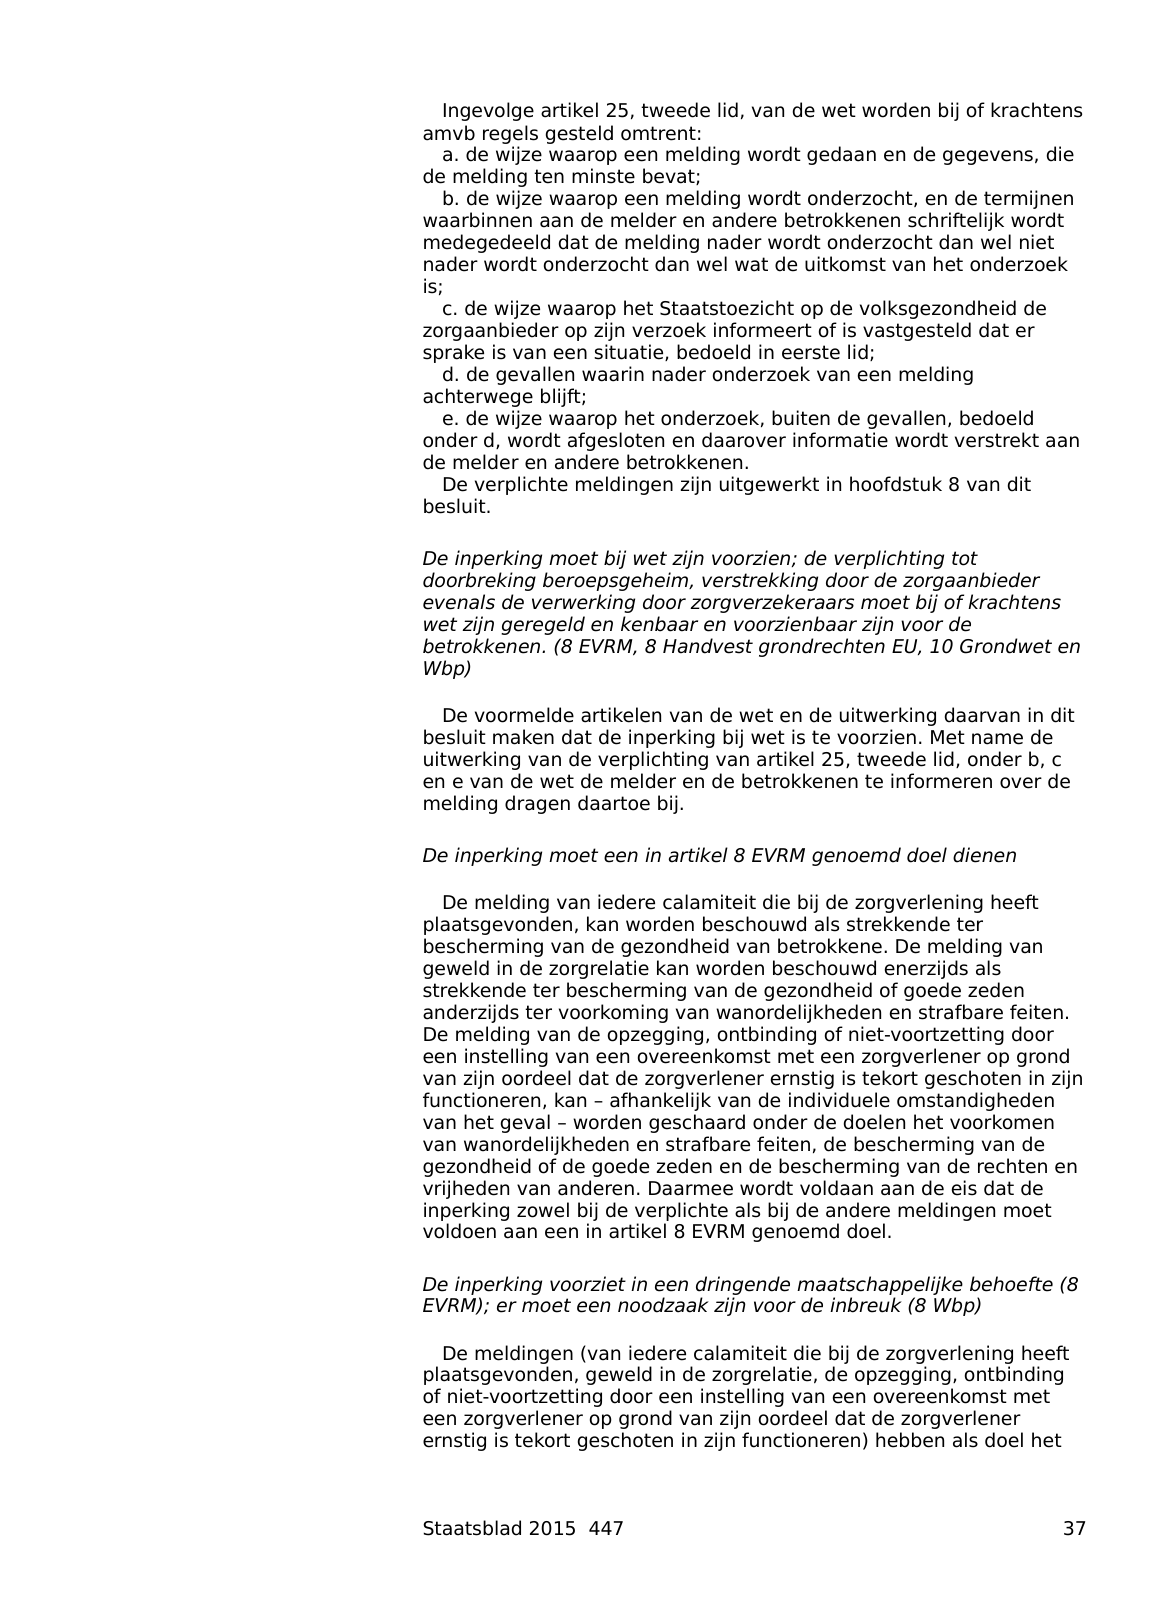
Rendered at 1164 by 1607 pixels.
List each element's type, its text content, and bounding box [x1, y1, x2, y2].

text De voormelde artikelen van de wet en de uitwerking daarvan in dit besluit maken dat de inperking bij wet is te voorzien. Met name de uitwerking van de verplichting van artikel 25, tweede lid, onder b, c en e van de wet de melder en de betrokkenen te informeren over de melding dragen daartoe bij. [422, 705, 1087, 815]
text a. de wijze waarop een melding wordt gedaan en de gegevens, die de melding ten minste bevat; [422, 144, 1087, 188]
subtitle De inperking voorziet in een dringende maatschappelijke behoefte (8 EVRM); er moet een noodzaak zijn voor de inbreuk (8 Wbp) [422, 1273, 1087, 1317]
text c. de wijze waarop het Staatstoezicht op de volksgezondheid de zorgaanbieder op zijn verzoek informeert of is vastgesteld dat er sprake is van een situatie, bedoeld in eerste lid; [422, 298, 1087, 364]
text e. de wijze waarop het onderzoek, buiten de gevallen, bedoeld onder d, wordt afgesloten en daarover informatie wordt verstrekt aan de melder en andere betrokkenen. [422, 408, 1087, 474]
subtitle De inperking moet een in artikel 8 EVRM genoemd doel dienen [422, 845, 1087, 867]
text Ingevolge artikel 25, tweede lid, van de wet worden bij of krachtens amvb regels gesteld omtrent: [422, 100, 1087, 144]
text De melding van iedere calamiteit die bij de zorgverlening heeft plaatsgevonden, kan worden beschouwd als strekkende ter bescherming van de gezondheid van betrokkene. De melding van geweld in de zorgrelatie kan worden beschouwd enerzijds als strekkende ter bescherming van de gezondheid of goede zeden anderzijds ter voorkoming van wanordelijkheden en strafbare feiten. De melding van de opzegging, ontbinding of niet-voortzetting door een instelling van een overeenkomst met een zorgverlener op grond van zijn oordeel dat de zorgverlener ernstig is tekort geschoten in zijn functioneren, kan – afhankelijk van de individuele omstandigheden van het geval – worden geschaard onder de doelen het voorkomen van wanordelijkheden en strafbare feiten, de bescherming van de gezondheid of de goede zeden en de bescherming van de rechten en vrijheden van anderen. Daarmee wordt voldaan aan de eis dat de inperking zowel bij de verplichte als bij de andere meldingen moet voldoen aan een in artikel 8 EVRM genoemd doel. [422, 892, 1087, 1243]
text d. de gevallen waarin nader onderzoek van een melding achterwege blijft; [422, 364, 1087, 408]
subtitle De inperking moet bij wet zijn voorzien; de verplichting tot doorbreking beroepsgeheim, verstrekking door de zorgaanbieder evenals de verwerking door zorgverzekeraars moet bij of krachtens wet zijn geregeld en kenbaar en voorzienbaar zijn voor de betrokkenen. (8 EVRM, 8 Handvest grondrechten EU, 10 Grondwet en Wbp) [422, 548, 1087, 680]
text b. de wijze waarop een melding wordt onderzocht, en de termijnen waarbinnen aan de melder en andere betrokkenen schriftelijk wordt medegedeeld dat de melding nader wordt onderzocht dan wel niet nader wordt onderzocht dan wel wat de uitkomst van het onderzoek is; [422, 188, 1087, 298]
text De verplichte meldingen zijn uitgewerkt in hoofdstuk 8 van dit besluit. [422, 474, 1087, 518]
text De meldingen (van iedere calamiteit die bij de zorgverlening heeft plaatsgevonden, geweld in de zorgrelatie, de opzegging, ontbinding of niet-voortzetting door een instelling van een overeenkomst met een zorgverlener op grond van zijn oordeel dat de zorgverlener ernstig is tekort geschoten in zijn functioneren) hebben als doel het [422, 1342, 1087, 1452]
